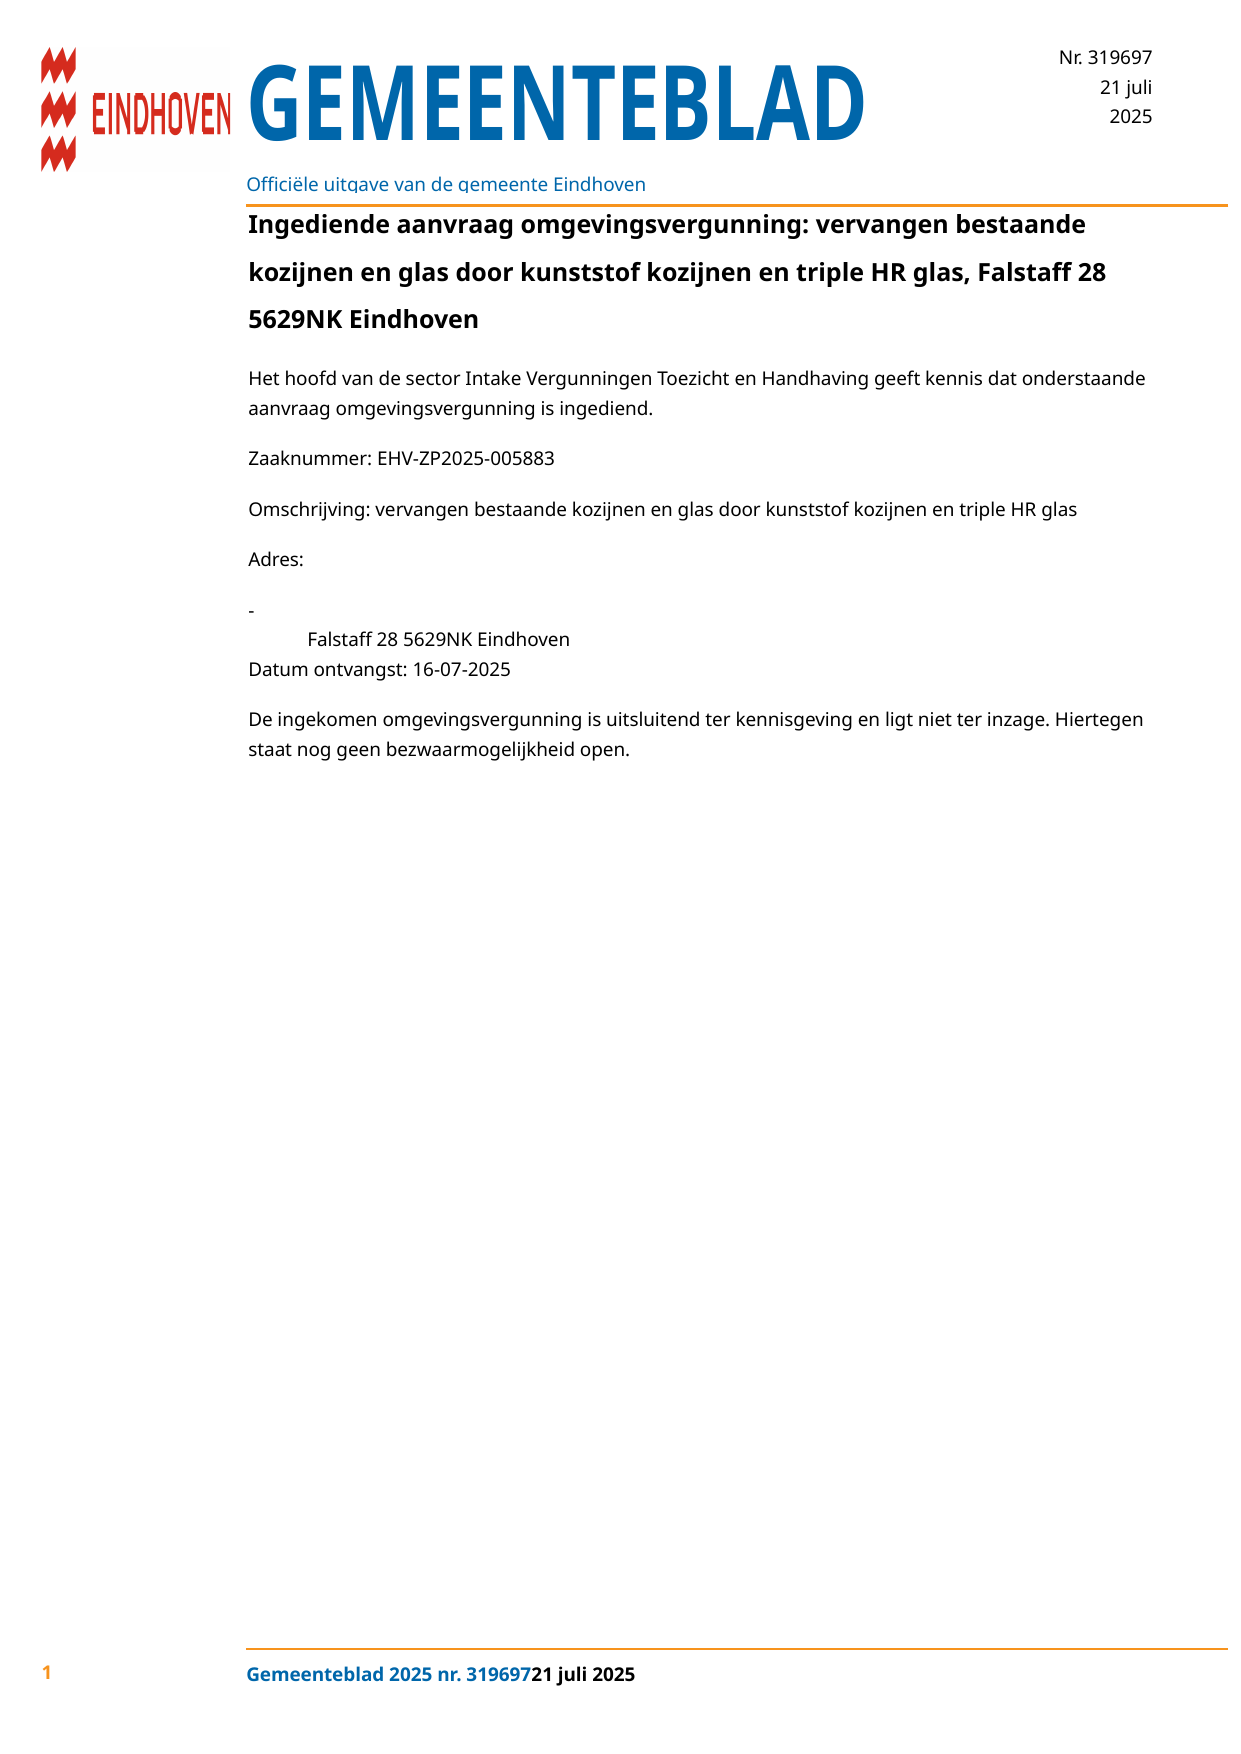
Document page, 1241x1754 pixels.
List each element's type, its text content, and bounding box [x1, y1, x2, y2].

text Datum ontvangst: 16-07-2025 [248, 656, 1152, 682]
text Adres: [248, 546, 1152, 572]
text Zaaknummer: EHV-ZP2025-005883 [248, 446, 1152, 471]
text Ingediende aanvraag omgevingsvergunning: vervangen bestaande kozijnen en glas door kunststof kozijnen en triple HR glas, Falstaff 28 5629NK Eindhoven [248, 207, 1152, 336]
picture [41, 47, 231, 172]
text Het hoofd van de sector Intake Vergunningen Toezicht en Handhaving geeft kennis dat onderstaande aanvraag omgevingsvergunning is ingediend. [248, 366, 1152, 421]
text Omschrijving: vervangen bestaande kozijnen en glas door kunststof kozijnen en triple HR glas [248, 496, 1152, 522]
text De ingekomen omgevingsvergunning is uitsluitend ter kennisgeving en ligt niet ter inzage. Hiertegen staat nog geen bezwaarmogelijkheid open. [248, 706, 1152, 762]
list Falstaff 28 5629NK Eindhoven [248, 626, 1152, 652]
